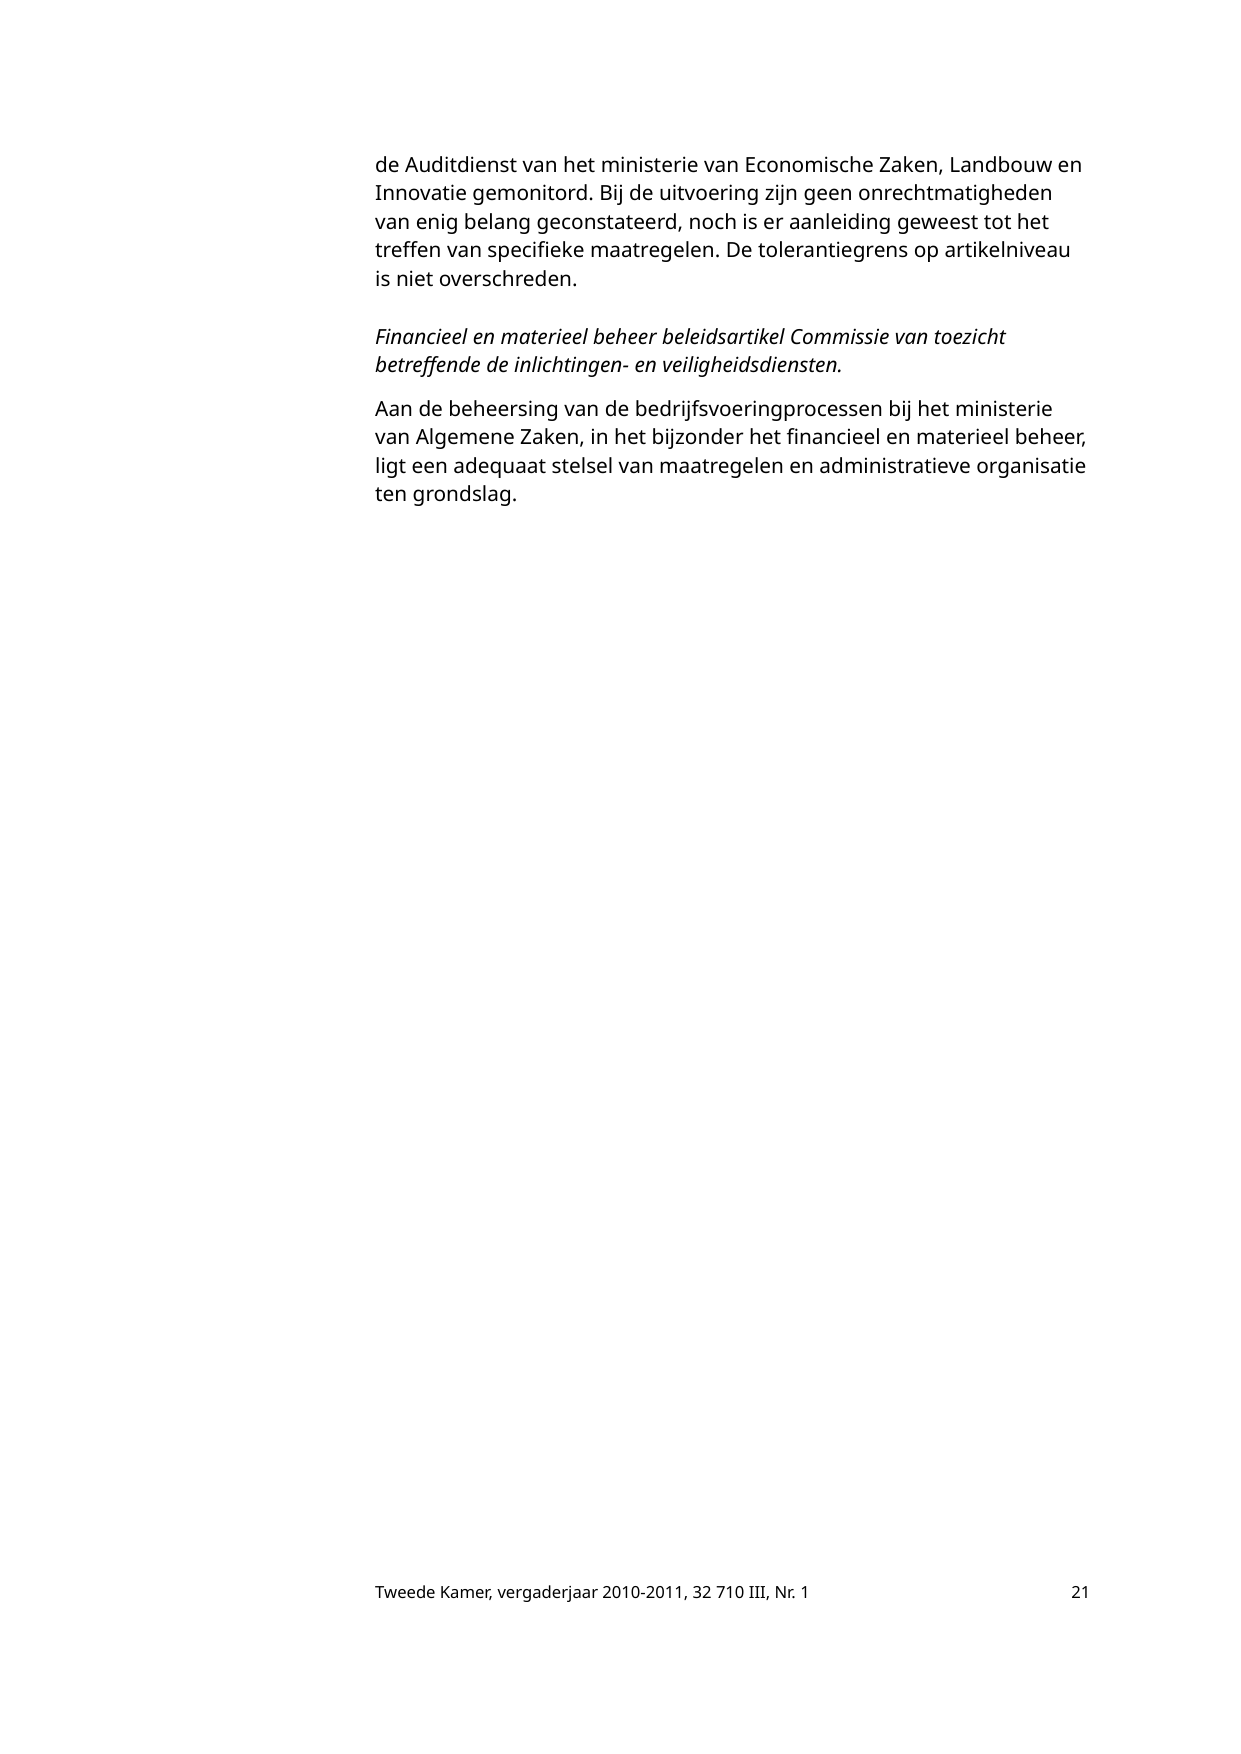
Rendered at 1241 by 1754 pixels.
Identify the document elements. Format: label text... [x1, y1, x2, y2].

text de Auditdienst van het ministerie van Economische Zaken, Landbouw en Innovatie gemonitord. Bij de uitvoering zijn geen onrechtmatigheden van enig belang geconstateerd, noch is er aanleiding geweest tot het treffen van specifieke maatregelen. De tolerantiegrens op artikelniveau is niet overschreden. [375, 150, 1090, 292]
text Financieel en materieel beheer beleidsartikel Commissie van toezicht betreffende de inlichtingen- en veiligheidsdiensten. [375, 322, 1090, 379]
text Aan de beheersing van de bedrijfsvoeringprocessen bij het ministerie van Algemene Zaken, in het bijzonder het financieel en materieel beheer, ligt een adequaat stelsel van maatregelen en administratieve organisatie ten grondslag. [375, 394, 1090, 508]
